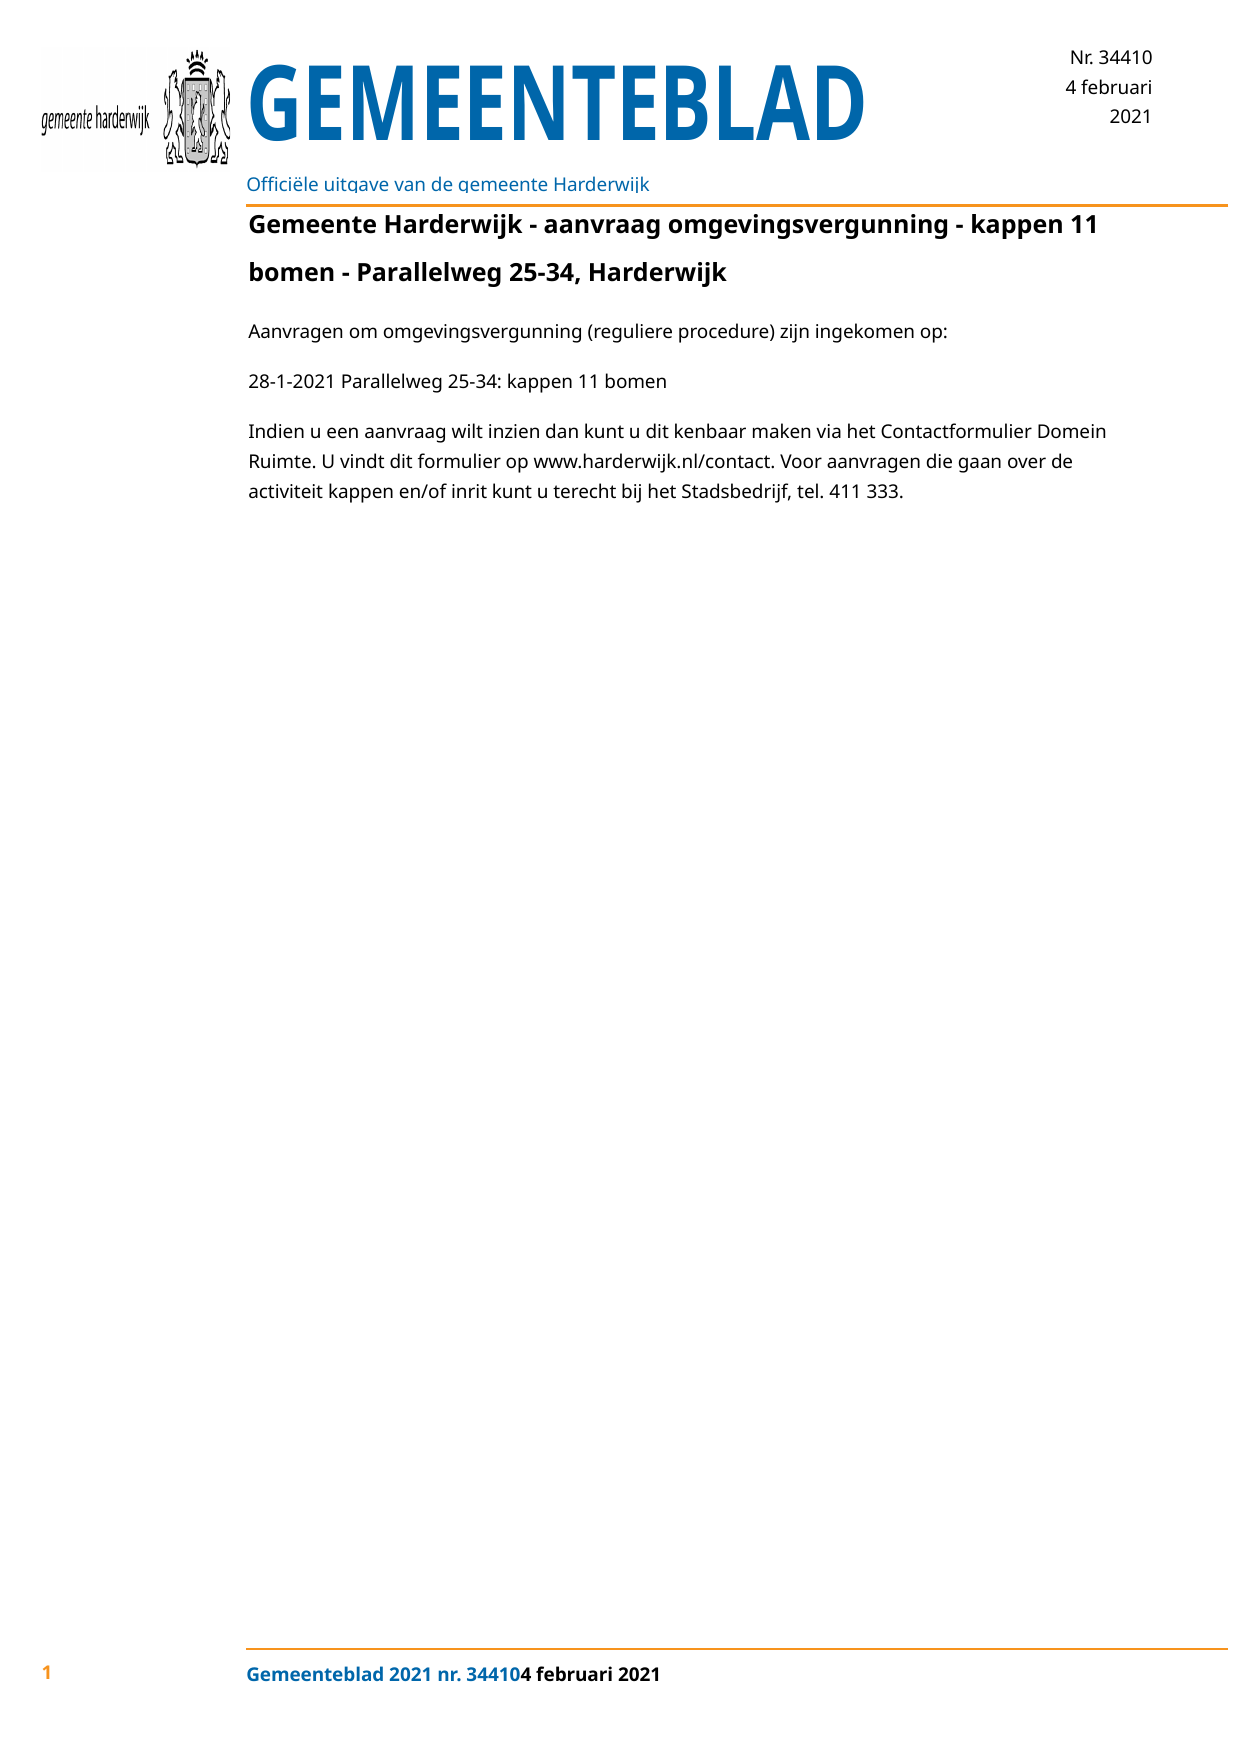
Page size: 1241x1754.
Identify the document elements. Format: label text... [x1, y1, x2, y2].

picture [41, 47, 231, 172]
text 28-1-2021 Parallelweg 25-34: kappen 11 bomen [248, 368, 1152, 394]
text Gemeente Harderwijk - aanvraag omgevingsvergunning - kappen 11 bomen - Parallelweg 25-34, Harderwijk [248, 207, 1152, 288]
text Aanvragen om omgevingsvergunning (reguliere procedure) zijn ingekomen op: [248, 318, 1152, 344]
text Indien u een aanvraag wilt inzien dan kunt u dit kenbaar maken via het Contactformulier Domein Ruimte. U vindt dit formulier op www.harderwijk.nl/contact. Voor aanvragen die gaan over de activiteit kappen en/of inrit kunt u terecht bij het Stadsbedrijf, tel. 411 333. [248, 419, 1152, 504]
